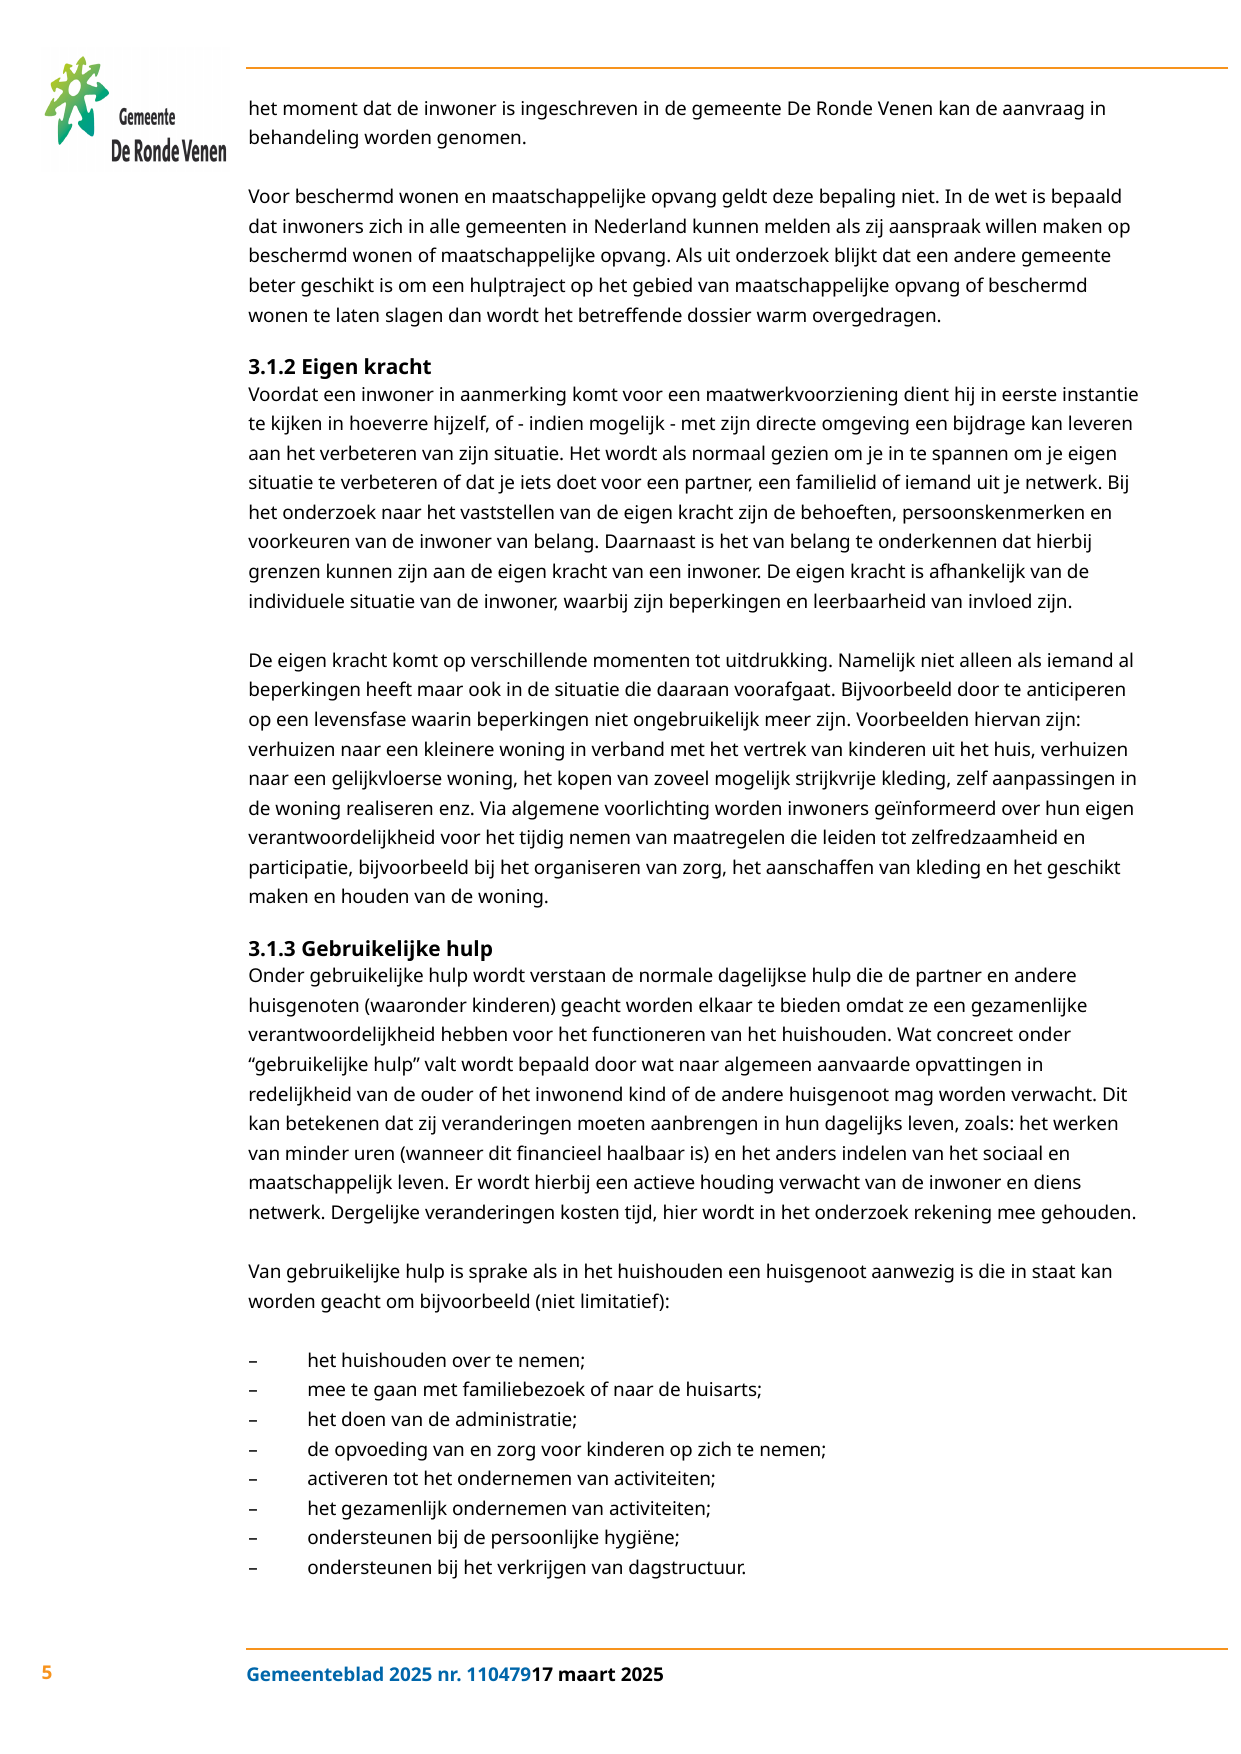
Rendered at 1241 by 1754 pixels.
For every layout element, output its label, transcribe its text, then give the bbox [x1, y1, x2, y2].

list het doen van de administratie; [248, 1406, 1152, 1432]
list ondersteunen bij het verkrijgen van dagstructuur. [248, 1554, 1152, 1580]
text 3.1.2 Eigen kracht [248, 352, 1152, 381]
text De eigen kracht komt op verschillende momenten tot uitdrukking. Namelijk niet alleen als iemand al beperkingen heeft maar ook in de situatie die daaraan voorafgaat. Bijvoorbeeld door te anticiperen op een levensfase waarin beperkingen niet ongebruikelijk meer zijn. Voorbeelden hiervan zijn: verhuizen naar een kleinere woning in verband met het vertrek van kinderen uit het huis, verhuizen naar een gelijkvloerse woning, het kopen van zoveel mogelijk strijkvrije kleding, zelf aanpassingen in de woning realiseren enz. Via algemene voorlichting worden inwoners geïnformeerd over hun eigen verantwoordelijkheid voor het tijdig nemen van maatregelen die leiden tot zelfredzaamheid en participatie, bijvoorbeeld bij het organiseren van zorg, het aanschaffen van kleding en het geschikt maken en houden van de woning. [248, 647, 1152, 909]
list activeren tot het ondernemen van activiteiten; [248, 1465, 1152, 1491]
text Voor beschermd wonen en maatschappelijke opvang geldt deze bepaling niet. In de wet is bepaald dat inwoners zich in alle gemeenten in Nederland kunnen melden als zij aanspraak willen maken op beschermd wonen of maatschappelijke opvang. Als uit onderzoek blijkt dat een andere gemeente beter geschikt is om een hulptraject op het gebied van maatschappelijke opvang of beschermd wonen te laten slagen dan wordt het betreffende dossier warm overgedragen. [248, 183, 1152, 328]
text het moment dat de inwoner is ingeschreven in de gemeente De Ronde Venen kan de aanvraag in behandeling worden genomen. [248, 95, 1152, 150]
list het huishouden over te nemen; [248, 1347, 1152, 1373]
list de opvoeding van en zorg voor kinderen op zich te nemen; [248, 1436, 1152, 1462]
list mee te gaan met familiebezoek of naar de huisarts; [248, 1377, 1152, 1402]
text 3.1.3 Gebruikelijke hulp [248, 934, 1152, 962]
text Van gebruikelijke hulp is sprake als in het huishouden een huisgenoot aanwezig is die in staat kan worden geacht om bijvoorbeeld (niet limitatief): [248, 1258, 1152, 1314]
picture [41, 47, 231, 172]
list het gezamenlijk ondernemen van activiteiten; [248, 1495, 1152, 1521]
text Voordat een inwoner in aanmerking komt voor een maatwerkvoorziening dient hij in eerste instantie te kijken in hoeverre hijzelf, of - indien mogelijk - met zijn directe omgeving een bijdrage kan leveren aan het verbeteren van zijn situatie. Het wordt als normaal gezien om je in te spannen om je eigen situatie te verbeteren of dat je iets doet voor een partner, een familielid of iemand uit je netwerk. Bij het onderzoek naar het vaststellen van de eigen kracht zijn de behoeften, persoonskenmerken en voorkeuren van de inwoner van belang. Daarnaast is het van belang te onderkennen dat hierbij grenzen kunnen zijn aan de eigen kracht van een inwoner. De eigen kracht is afhankelijk van de individuele situatie van de inwoner, waarbij zijn beperkingen en leerbaarheid van invloed zijn. [248, 381, 1152, 613]
text Onder gebruikelijke hulp wordt verstaan de normale dagelijkse hulp die de partner en andere huisgenoten (waaronder kinderen) geacht worden elkaar te bieden omdat ze een gezamenlijke verantwoordelijkheid hebben voor het functioneren van het huishouden. Wat concreet onder “gebruikelijke hulp” valt wordt bepaald door wat naar algemeen aanvaarde opvattingen in redelijkheid van de ouder of het inwonend kind of de andere huisgenoot mag worden verwacht. Dit kan betekenen dat zij veranderingen moeten aanbrengen in hun dagelijks leven, zoals: het werken van minder uren (wanneer dit financieel haalbaar is) en het anders indelen van het sociaal en maatschappelijk leven. Er wordt hierbij een actieve houding verwacht van de inwoner en diens netwerk. Dergelijke veranderingen kosten tijd, hier wordt in het onderzoek rekening mee gehouden. [248, 962, 1152, 1225]
list ondersteunen bij de persoonlijke hygiëne; [248, 1524, 1152, 1550]
